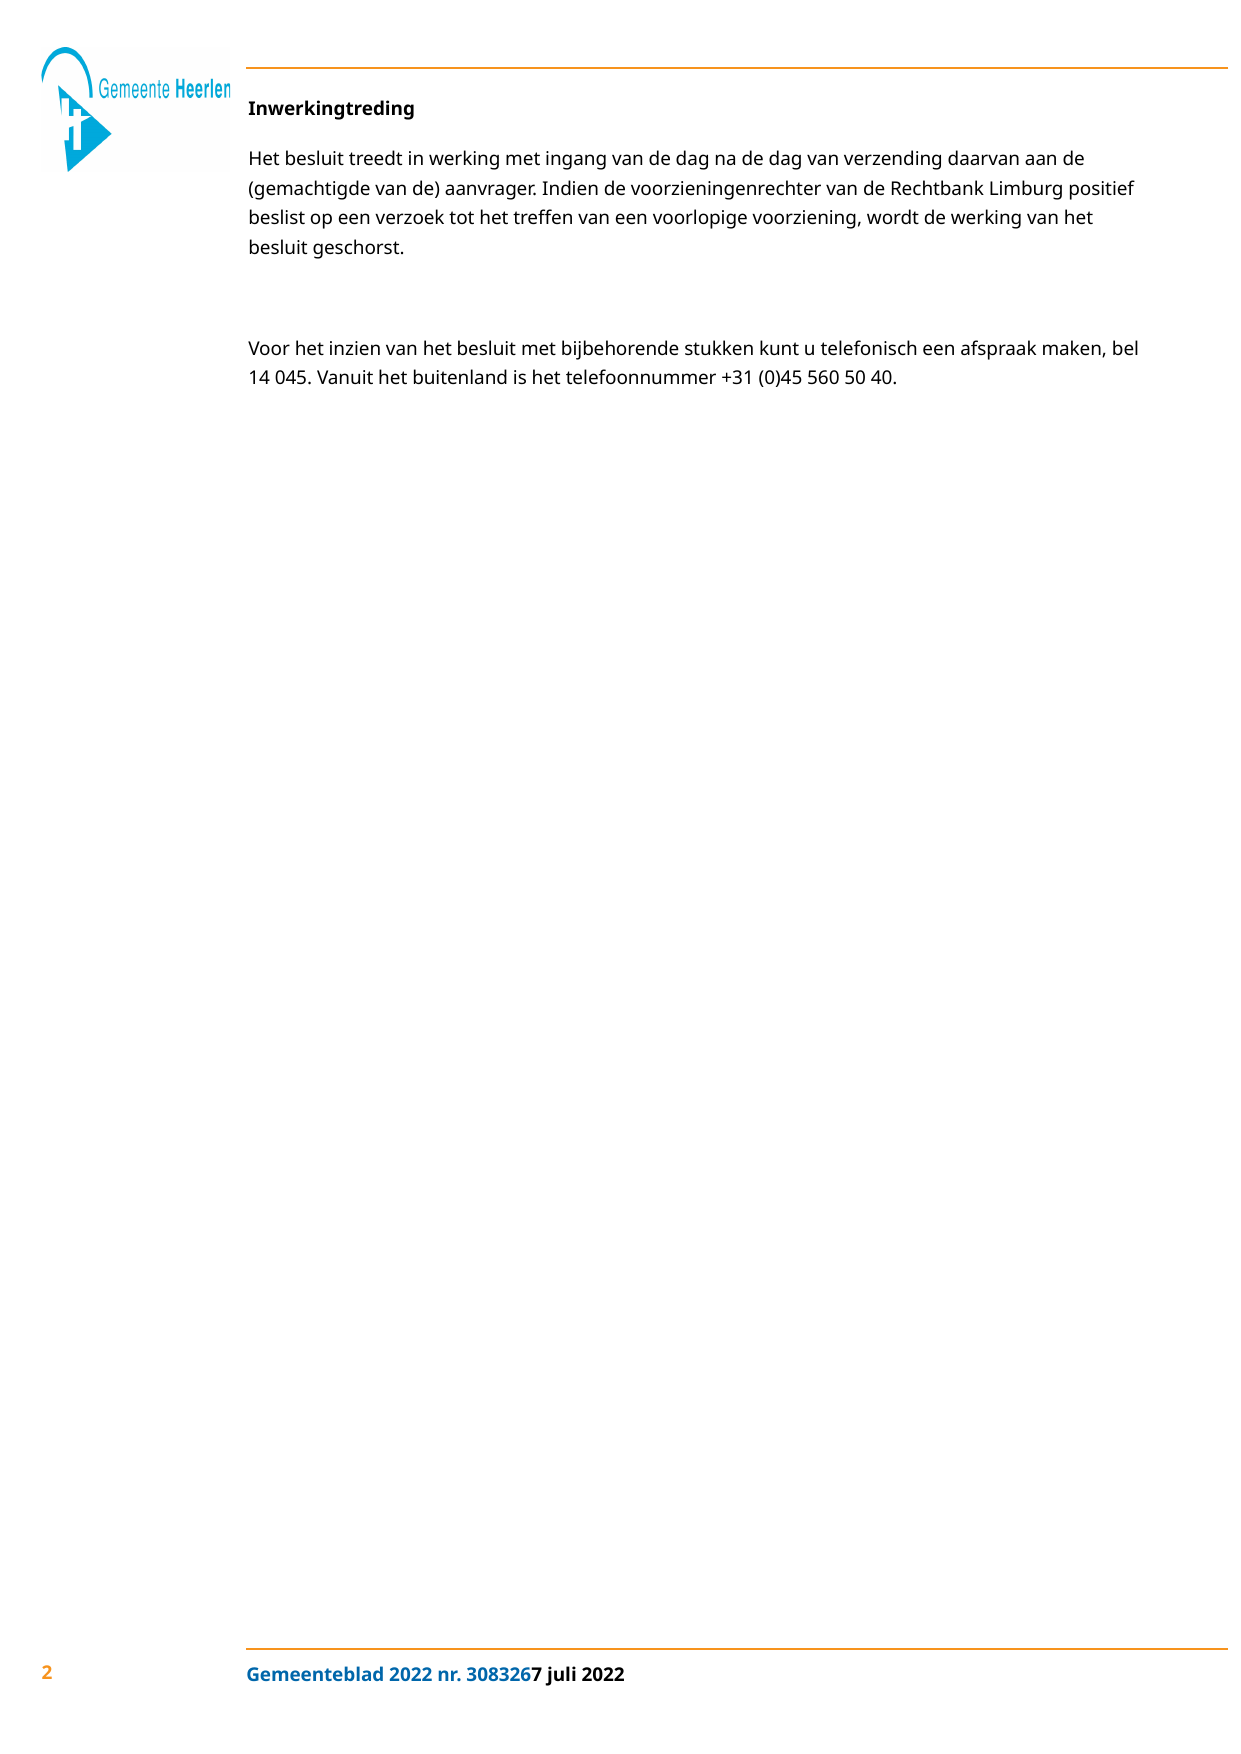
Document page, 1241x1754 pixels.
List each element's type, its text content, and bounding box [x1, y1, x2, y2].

text Voor het inzien van het besluit met bijbehorende stukken kunt u telefonisch een afspraak maken, bel 14 045. Vanuit het buitenland is het telefoonnummer +31 (0)45 560 50 40. [248, 335, 1152, 390]
text Het besluit treedt in werking met ingang van de dag na de dag van verzending daarvan aan de (gemachtigde van de) aanvrager. Indien de voorzieningenrechter van de Rechtbank Limburg positief beslist op een verzoek tot het treffen van een voorlopige voorziening, wordt de werking van het besluit geschorst. [248, 145, 1152, 260]
text Inwerkingtreding [248, 95, 1152, 121]
picture [41, 47, 231, 172]
picture [41, 47, 59, 70]
